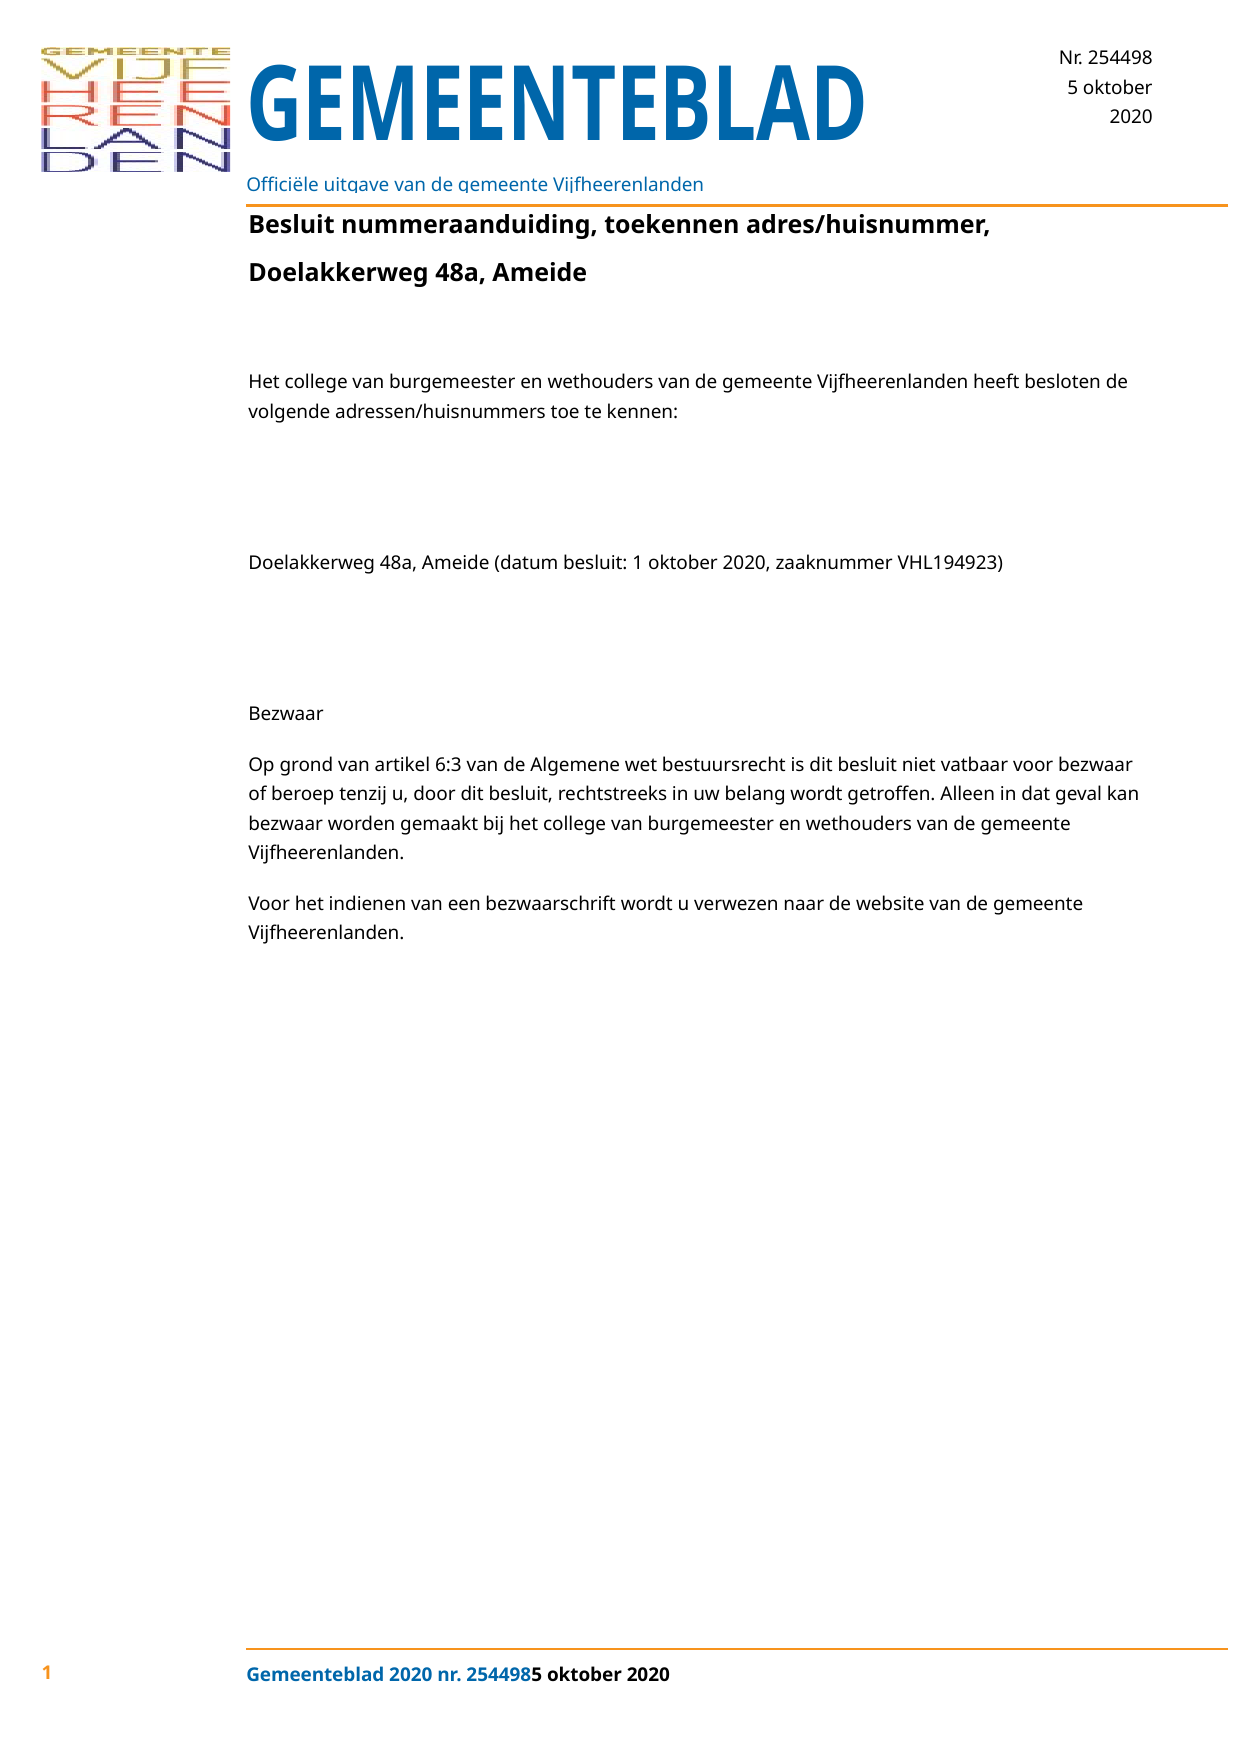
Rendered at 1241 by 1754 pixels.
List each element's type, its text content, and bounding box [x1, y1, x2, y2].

text Bezwaar [248, 700, 1152, 726]
picture [41, 47, 231, 172]
text Besluit nummeraanduiding, toekennen adres/huisnummer, Doelakkerweg 48a, Ameide [248, 207, 1152, 288]
text Doelakkerweg 48a, Ameide (datum besluit: 1 oktober 2020, zaaknummer VHL194923) [248, 549, 1152, 575]
text Voor het indienen van een bezwaarschrift wordt u verwezen naar de website van de gemeente Vijfheerenlanden. [248, 890, 1152, 945]
text Op grond van artikel 6:3 van de Algemene wet bestuursrecht is dit besluit niet vatbaar voor bezwaar of beroep tenzij u, door dit besluit, rechtstreeks in uw belang wordt getroffen. Alleen in dat geval kan bezwaar worden gemaakt bij het college van burgemeester en wethouders van de gemeente Vijfheerenlanden. [248, 751, 1152, 865]
text Het college van burgemeester en wethouders van de gemeente Vijfheerenlanden heeft besloten de volgende adressen/huisnummers toe te kennen: [248, 368, 1152, 424]
